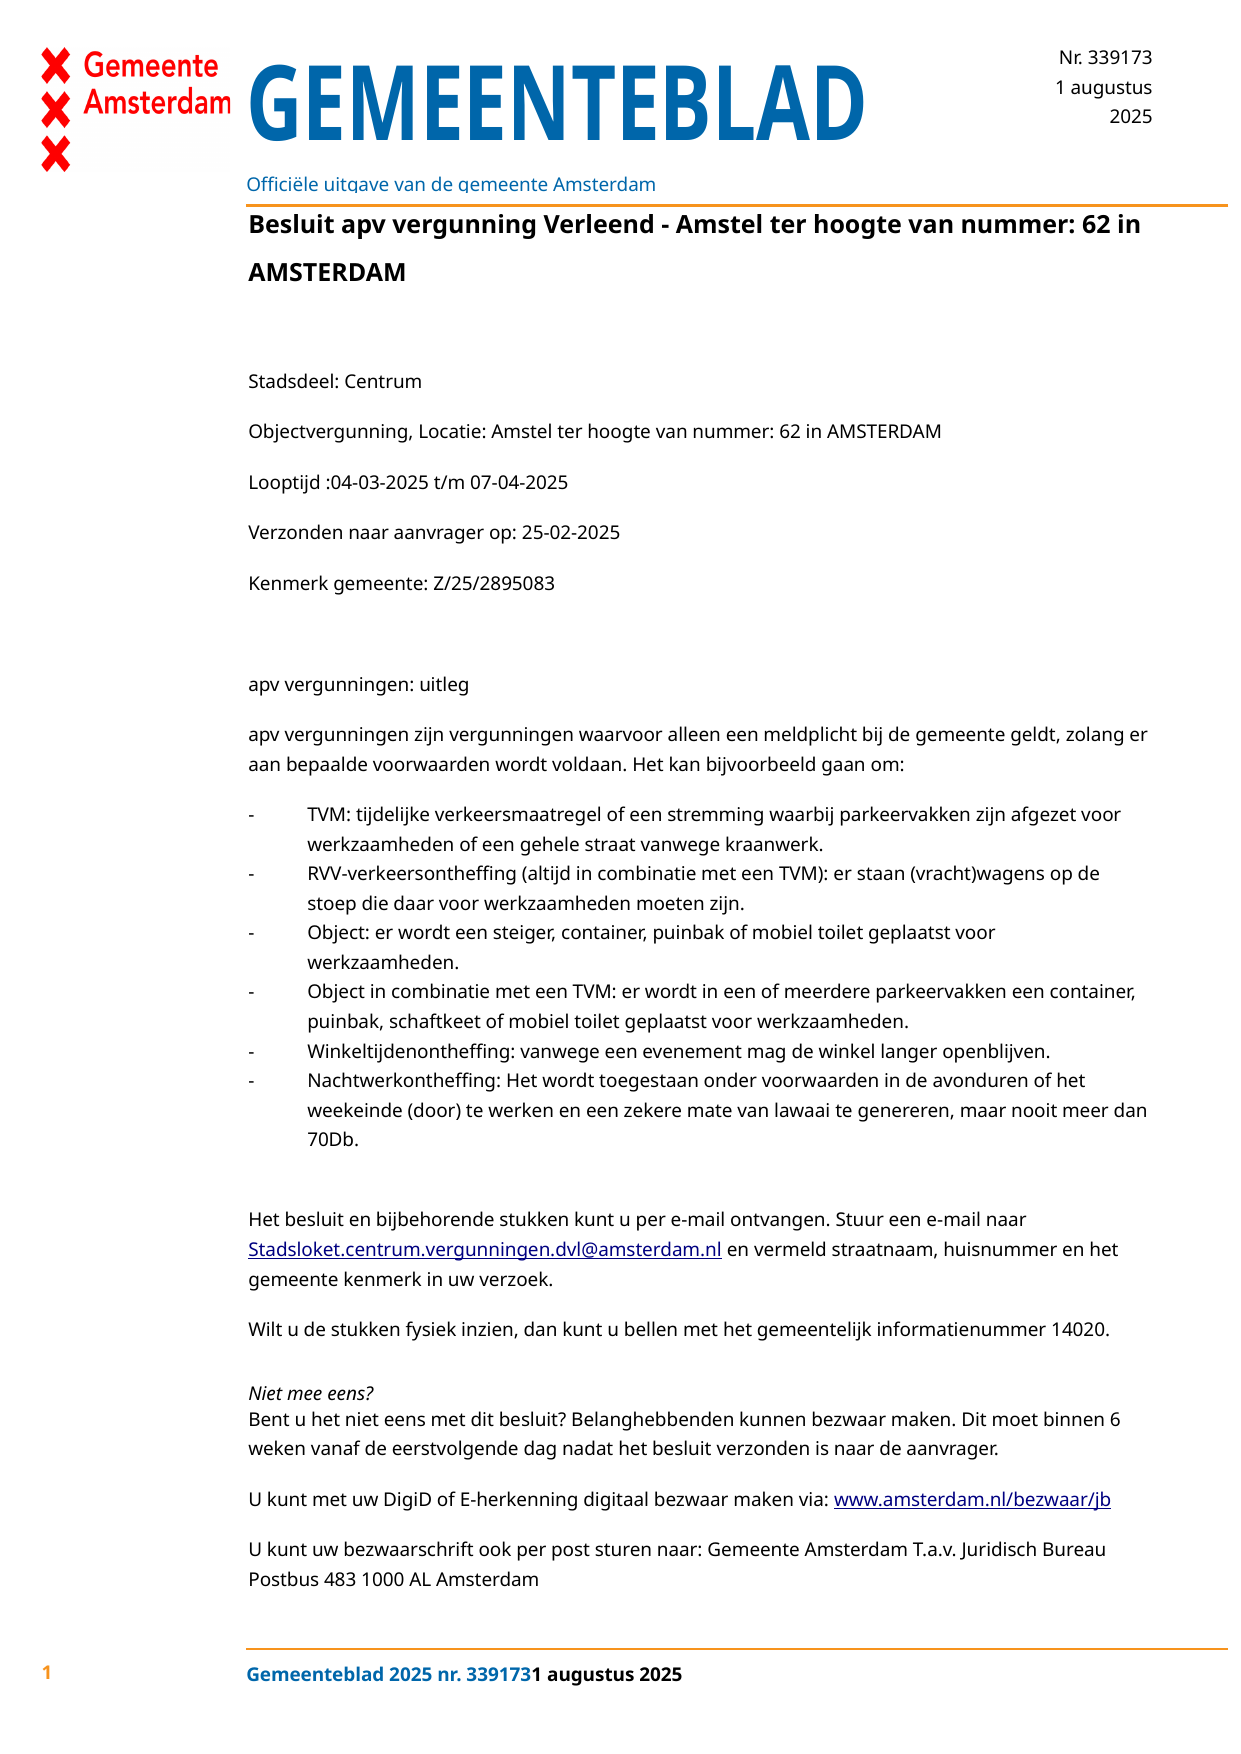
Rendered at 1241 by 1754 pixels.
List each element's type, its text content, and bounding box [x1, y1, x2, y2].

text apv vergunningen: uitleg [248, 671, 1152, 697]
text Wilt u de stukken fysiek inzien, dan kunt u bellen met het gemeentelijk informatienummer 14020. [248, 1316, 1152, 1342]
text Objectvergunning, Locatie: Amstel ter hoogte van nummer: 62 in AMSTERDAM [248, 419, 1152, 444]
text Het besluit en bijbehorende stukken kunt u per e-mail ontvangen. Stuur een e-mail naar Stadsloket.centrum.vergunningen.dvl@amsterdam.nl en vermeld straatnaam, huisnummer en het gemeente kenmerk in uw verzoek. [248, 1207, 1152, 1292]
text U kunt uw bezwaarschrift ook per post sturen naar: Gemeente Amsterdam T.a.v. Juridisch Bureau Postbus 483 1000 AL Amsterdam [248, 1536, 1152, 1592]
list TVM: tijdelijke verkeersmaatregel of een stremming waarbij parkeervakken zijn afgezet voor werkzaamheden of een gehele straat vanwege kraanwerk. [248, 801, 1152, 857]
text Kenmerk gemeente: Z/25/2895083 [248, 570, 1152, 596]
picture [41, 47, 231, 172]
list RVV-verkeersontheffing (altijd in combinatie met een TVM): er staan (vracht)wagens op de stoep die daar voor werkzaamheden moeten zijn. [248, 860, 1152, 916]
text Looptijd :04-03-2025 t/m 07-04-2025 [248, 469, 1152, 495]
text Stadsdeel: Centrum [248, 368, 1152, 394]
list Object: er wordt een steiger, container, puinbak of mobiel toilet geplaatst voor werkzaamheden. [248, 919, 1152, 975]
text U kunt met uw DigiD of E-herkenning digitaal bezwaar maken via: www.amsterdam.nl/bezwaar/jb [248, 1486, 1152, 1512]
text Bent u het niet eens met dit besluit? Belanghebbenden kunnen bezwaar maken. Dit moet binnen 6 weken vanaf de eerstvolgende dag nadat het besluit verzonden is naar de aanvrager. [248, 1406, 1152, 1461]
text apv vergunningen zijn vergunningen waarvoor alleen een meldplicht bij de gemeente geldt, zolang er aan bepaalde voorwaarden wordt voldaan. Het kan bijvoorbeeld gaan om: [248, 721, 1152, 777]
list Nachtwerkontheffing: Het wordt toegestaan onder voorwaarden in de avonduren of het weekeinde (door) te werken en een zekere mate van lawaai te genereren, maar nooit meer dan 70Db. [248, 1067, 1152, 1152]
text Niet mee eens? [248, 1380, 1152, 1406]
text Verzonden naar aanvrager op: 25-02-2025 [248, 519, 1152, 545]
list Object in combinatie met een TVM: er wordt in een of meerdere parkeervakken een container, puinbak, schaftkeet of mobiel toilet geplaatst voor werkzaamheden. [248, 979, 1152, 1034]
text Besluit apv vergunning Verleend - Amstel ter hoogte van nummer: 62 in AMSTERDAM [248, 207, 1152, 288]
list Winkeltijdenontheffing: vanwege een evenement mag de winkel langer openblijven. [248, 1038, 1152, 1064]
